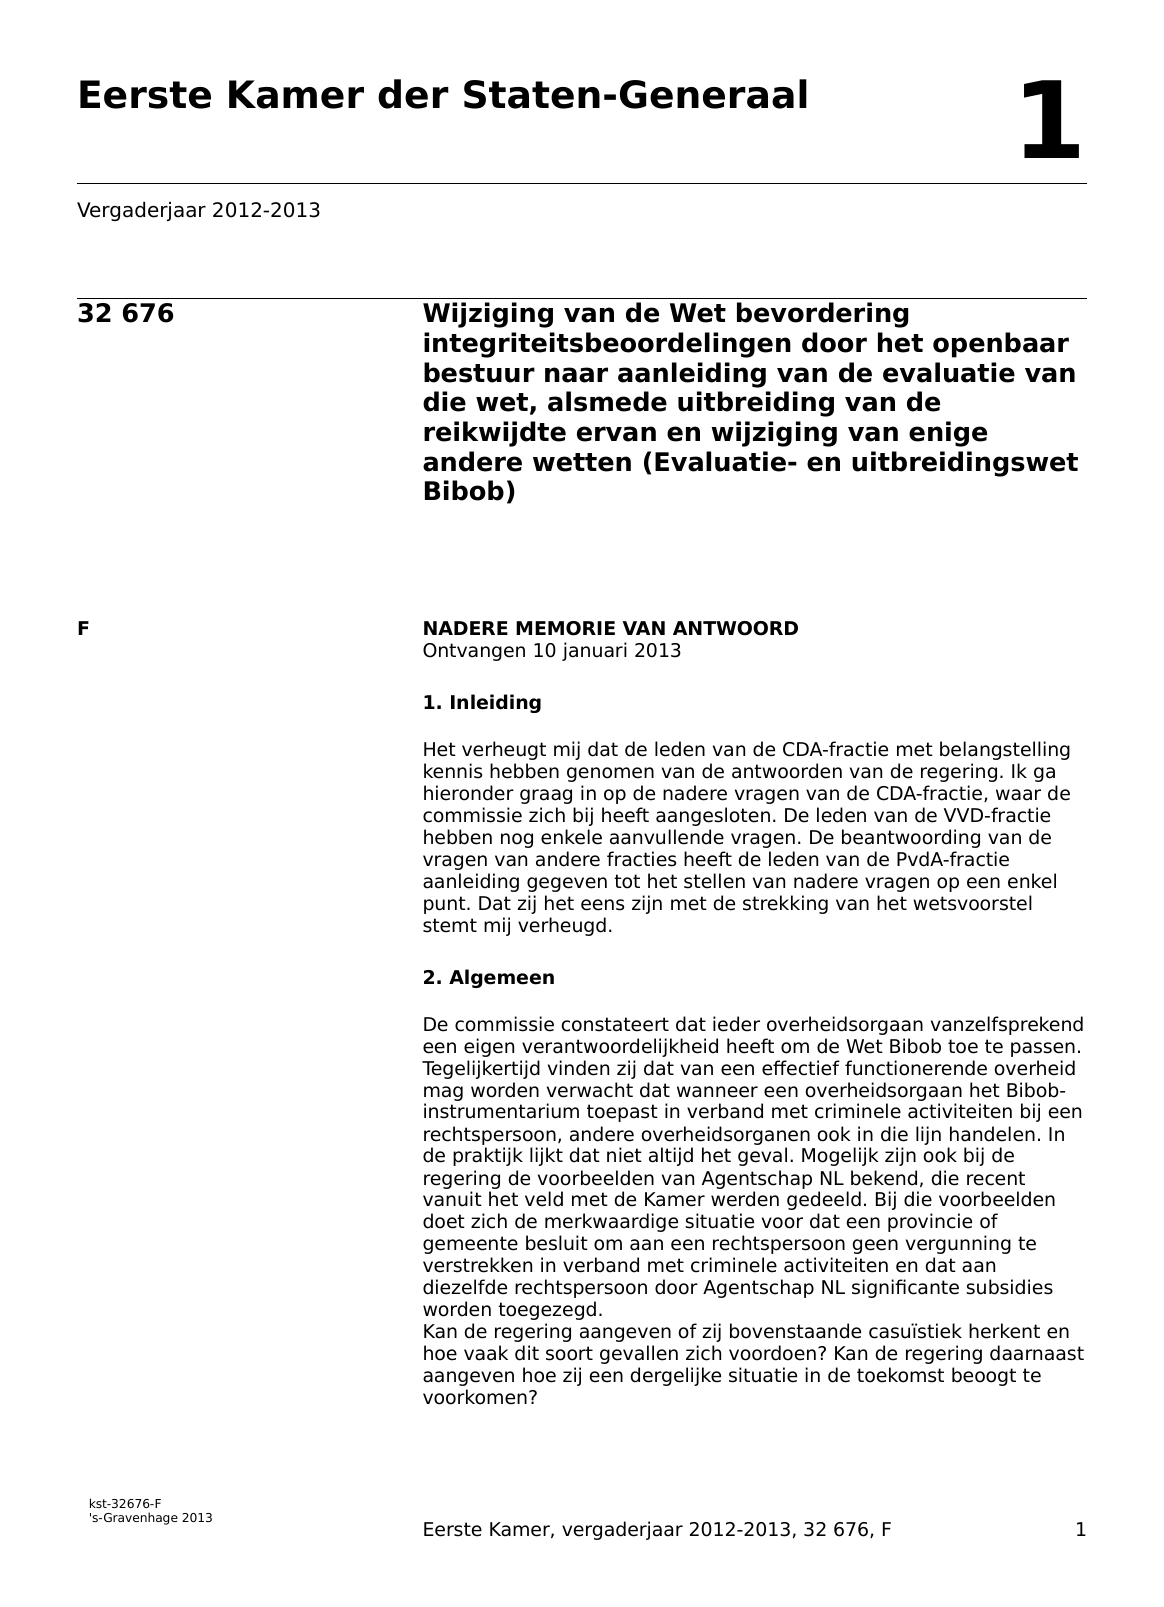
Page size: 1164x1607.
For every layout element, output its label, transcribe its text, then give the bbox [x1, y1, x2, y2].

subtitle 32 676 Wijziging van de Wet bevordering integriteitsbeoordelingen door het openbaar bestuur naar aanleiding van de evaluatie van die wet, alsmede uitbreiding van de reikwijdte ervan en wijziging van enige andere wetten (Evaluatie- en uitbreidingswet Bibob) [77, 299, 1087, 507]
text Ontvangen 10 januari 2013 [422, 640, 1087, 662]
text 's-Gravenhage 2013 [88, 1511, 323, 1525]
text De commissie constateert dat ieder overheidsorgaan vanzelfsprekend een eigen verantwoordelijkheid heeft om de Wet Bibob toe te passen. Tegelijkertijd vinden zij dat van een effectief functionerende overheid mag worden verwacht dat wanneer een overheidsorgaan het Bibob-instrumentarium toepast in verband met criminele activiteiten bij een rechtspersoon, andere overheidsorganen ook in die lijn handelen. In de praktijk lijkt dat niet altijd het geval. Mogelijk zijn ook bij de regering de voorbeelden van Agentschap NL bekend, die recent vanuit het veld met de Kamer werden gedeeld. Bij die voorbeelden doet zich de merkwaardige situatie voor dat een provincie of gemeente besluit om aan een rechtspersoon geen vergunning te verstrekken in verband met criminele activiteiten en dat aan diezelfde rechtspersoon door Agentschap NL significante subsidies worden toegezegd. [422, 1013, 1087, 1321]
text Het verheugt mij dat de leden van de CDA-fractie met belangstelling kennis hebben genomen van de antwoorden van de regering. Ik ga hieronder graag in op de nadere vragen van de CDA-fractie, waar de commissie zich bij heeft aangesloten. De leden van de VVD-fractie hebben nog enkele aanvullende vragen. De beantwoording van de vragen van andere fracties heeft de leden van de PvdA-fractie aanleiding gegeven tot het stellen van nadere vragen op een enkel punt. Dat zij het eens zijn met de strekking van het wetsvoorstel stemt mij verheugd. [422, 739, 1087, 937]
subtitle 1. Inleiding [422, 692, 1087, 714]
table_header Eerste Kamer der Staten-Generaal [77, 59, 886, 183]
table_cell Vergaderjaar 2012-2013 [77, 184, 1087, 298]
text Kan de regering aangeven of zij bovenstaande casuïstiek herkent en hoe vaak dit soort gevallen zich voordoen? Kan de regering daarnaast aangeven hoe zij een dergelijke situatie in de toekomst beoogt te voorkomen? [422, 1321, 1087, 1409]
text kst-32676-F [88, 1497, 323, 1511]
subtitle F NADERE MEMORIE VAN ANTWOORD [77, 618, 1087, 640]
subtitle 2. Algemeen [422, 967, 1087, 988]
table_header 1 [886, 59, 1087, 183]
